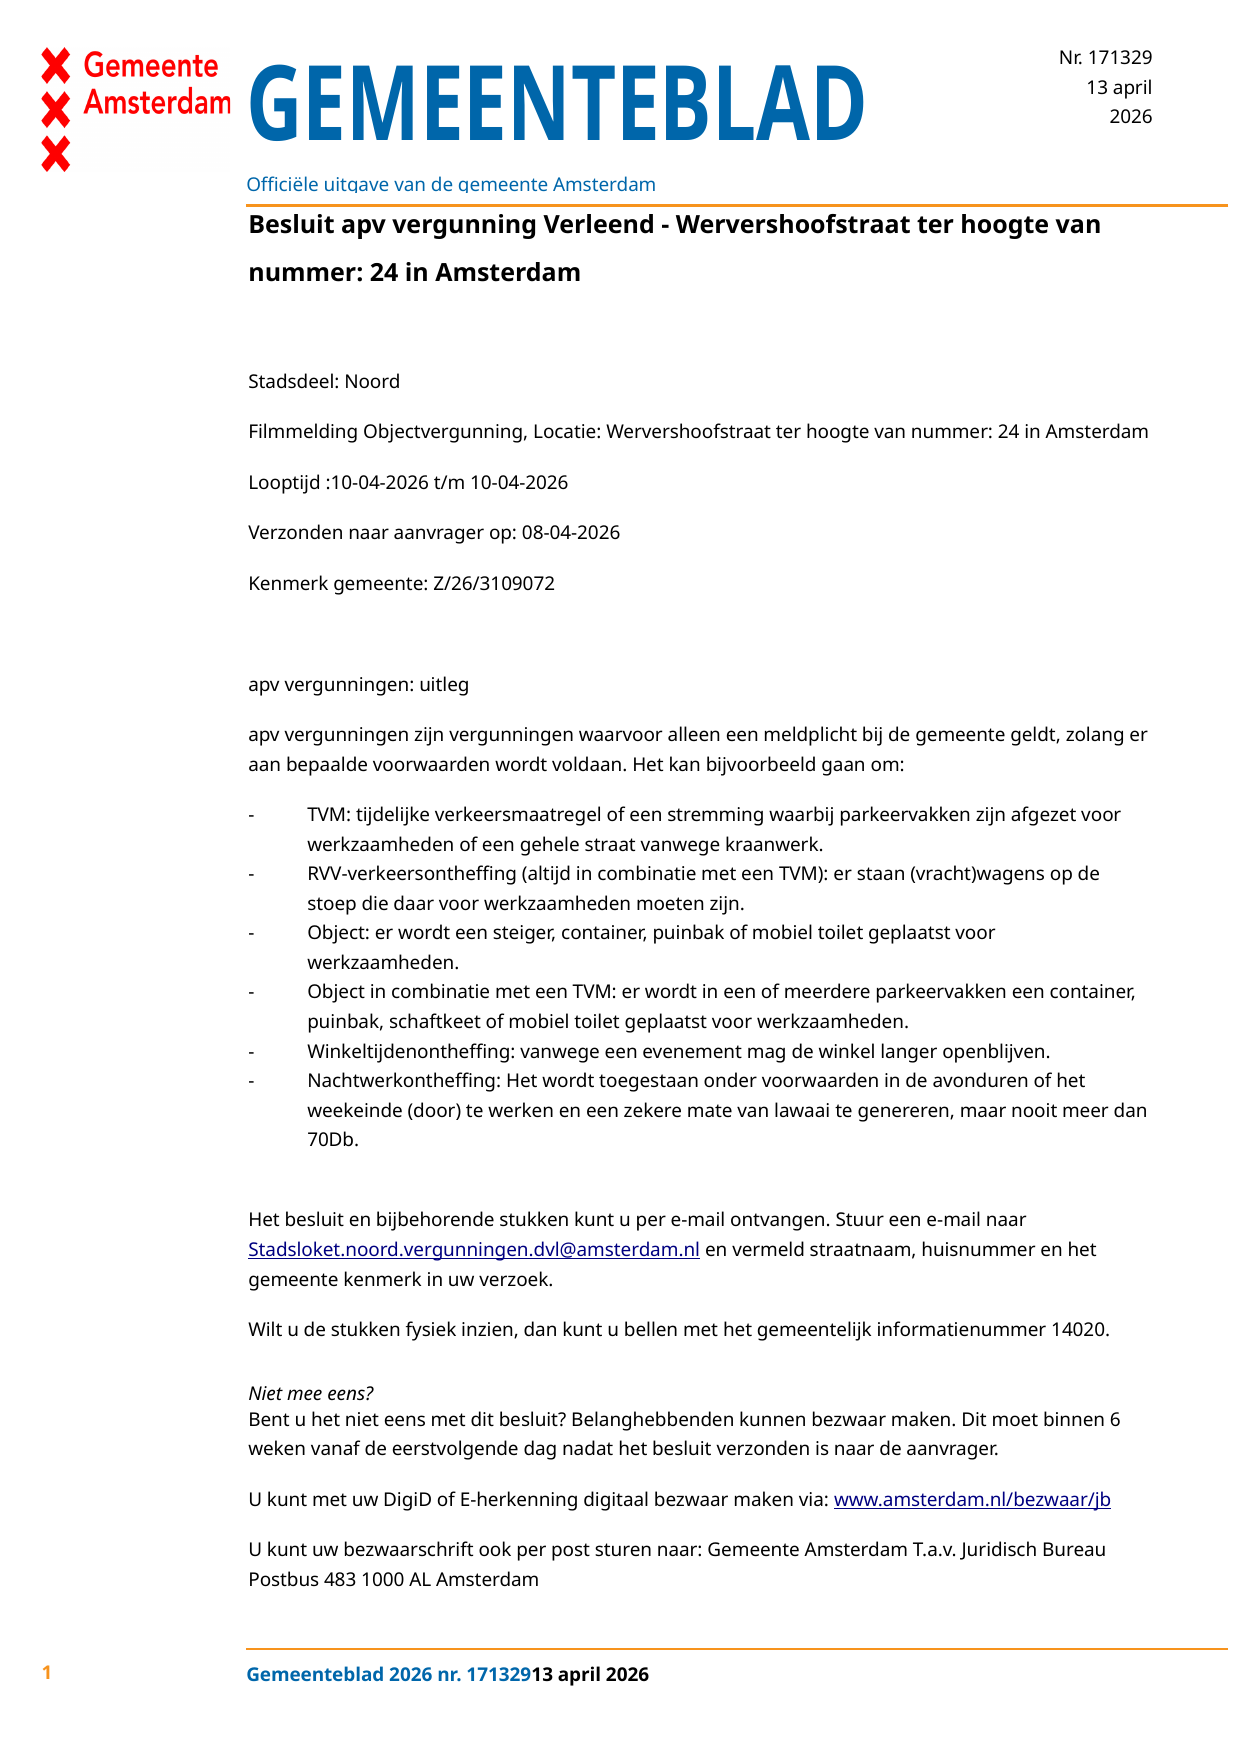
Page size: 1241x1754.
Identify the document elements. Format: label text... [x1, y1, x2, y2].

text Filmmelding Objectvergunning, Locatie: Wervershoofstraat ter hoogte van nummer: 24 in Amsterdam [248, 419, 1152, 444]
text Niet mee eens? [248, 1380, 1152, 1406]
text U kunt uw bezwaarschrift ook per post sturen naar: Gemeente Amsterdam T.a.v. Juridisch Bureau Postbus 483 1000 AL Amsterdam [248, 1536, 1152, 1592]
text Kenmerk gemeente: Z/26/3109072 [248, 570, 1152, 596]
text Verzonden naar aanvrager op: 08-04-2026 [248, 519, 1152, 545]
list Object: er wordt een steiger, container, puinbak of mobiel toilet geplaatst voor werkzaamheden. [248, 919, 1152, 975]
list RVV-verkeersontheffing (altijd in combinatie met een TVM): er staan (vracht)wagens op de stoep die daar voor werkzaamheden moeten zijn. [248, 860, 1152, 916]
text apv vergunningen: uitleg [248, 671, 1152, 697]
text Looptijd :10-04-2026 t/m 10-04-2026 [248, 469, 1152, 495]
list Nachtwerkontheffing: Het wordt toegestaan onder voorwaarden in de avonduren of het weekeinde (door) te werken en een zekere mate van lawaai te genereren, maar nooit meer dan 70Db. [248, 1067, 1152, 1152]
list Winkeltijdenontheffing: vanwege een evenement mag de winkel langer openblijven. [248, 1038, 1152, 1064]
text Stadsdeel: Noord [248, 368, 1152, 394]
list TVM: tijdelijke verkeersmaatregel of een stremming waarbij parkeervakken zijn afgezet voor werkzaamheden of een gehele straat vanwege kraanwerk. [248, 801, 1152, 857]
text U kunt met uw DigiD of E-herkenning digitaal bezwaar maken via: www.amsterdam.nl/bezwaar/jb [248, 1486, 1152, 1512]
text Wilt u de stukken fysiek inzien, dan kunt u bellen met het gemeentelijk informatienummer 14020. [248, 1316, 1152, 1342]
list Object in combinatie met een TVM: er wordt in een of meerdere parkeervakken een container, puinbak, schaftkeet of mobiel toilet geplaatst voor werkzaamheden. [248, 979, 1152, 1034]
text apv vergunningen zijn vergunningen waarvoor alleen een meldplicht bij de gemeente geldt, zolang er aan bepaalde voorwaarden wordt voldaan. Het kan bijvoorbeeld gaan om: [248, 721, 1152, 777]
text Bent u het niet eens met dit besluit? Belanghebbenden kunnen bezwaar maken. Dit moet binnen 6 weken vanaf de eerstvolgende dag nadat het besluit verzonden is naar de aanvrager. [248, 1406, 1152, 1461]
text Besluit apv vergunning Verleend - Wervershoofstraat ter hoogte van nummer: 24 in Amsterdam [248, 207, 1152, 288]
picture [41, 47, 231, 172]
text Het besluit en bijbehorende stukken kunt u per e-mail ontvangen. Stuur een e-mail naar Stadsloket.noord.vergunningen.dvl@amsterdam.nl en vermeld straatnaam, huisnummer en het gemeente kenmerk in uw verzoek. [248, 1207, 1152, 1292]
